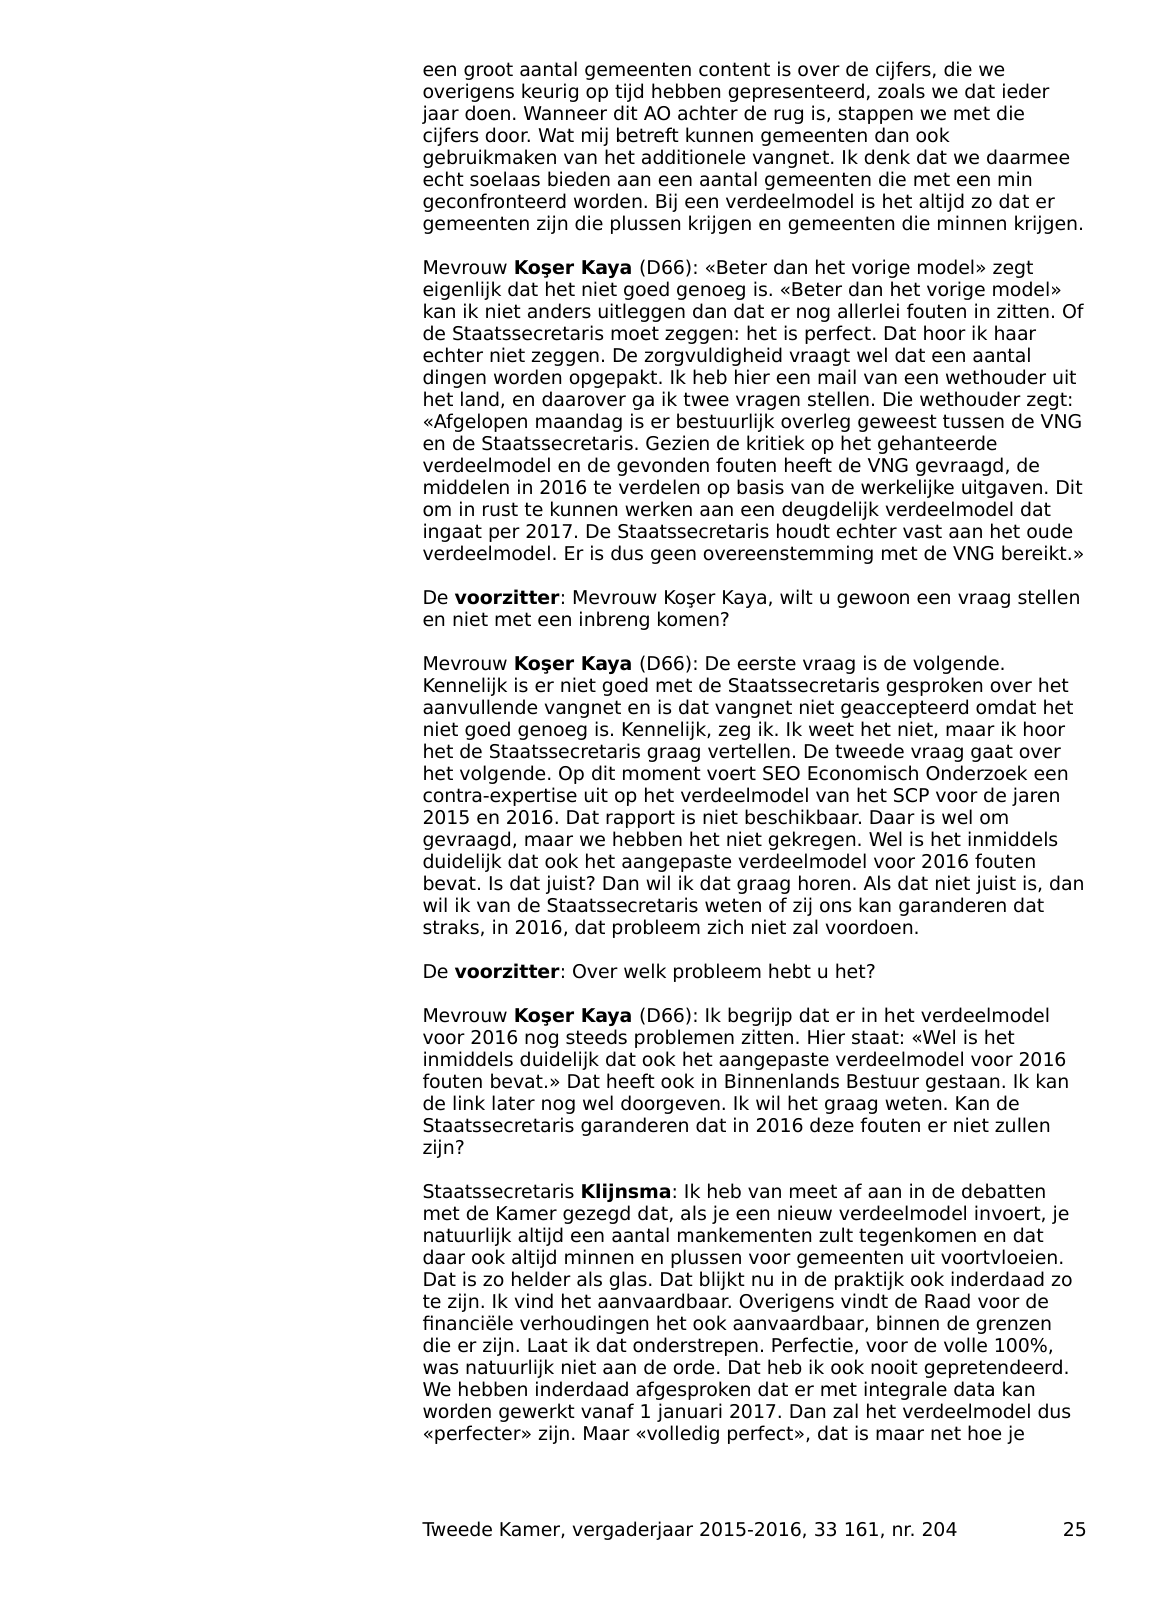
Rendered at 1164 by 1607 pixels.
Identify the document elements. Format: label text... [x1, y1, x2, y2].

text Mevrouw Koşer Kaya (D66): Ik begrijp dat er in het verdeelmodel voor 2016 nog steeds problemen zitten. Hier staat: «Wel is het inmiddels duidelijk dat ook het aangepaste verdeelmodel voor 2016 fouten bevat.» Dat heeft ook in Binnenlands Bestuur gestaan. Ik kan de link later nog wel doorgeven. Ik wil het graag weten. Kan de Staatssecretaris garanderen dat in 2016 deze fouten er niet zullen zijn? [422, 1005, 1087, 1159]
text De voorzitter: Over welk probleem hebt u het? [422, 961, 1087, 983]
text Mevrouw Koşer Kaya (D66): «Beter dan het vorige model» zegt eigenlijk dat het niet goed genoeg is. «Beter dan het vorige model» kan ik niet anders uitleggen dan dat er nog allerlei fouten in zitten. Of de Staatssecretaris moet zeggen: het is perfect. Dat hoor ik haar echter niet zeggen. De zorgvuldigheid vraagt wel dat een aantal dingen worden opgepakt. Ik heb hier een mail van een wethouder uit het land, en daarover ga ik twee vragen stellen. Die wethouder zegt: «Afgelopen maandag is er bestuurlijk overleg geweest tussen de VNG en de Staatssecretaris. Gezien de kritiek op het gehanteerde verdeelmodel en de gevonden fouten heeft de VNG gevraagd, de middelen in 2016 te verdelen op basis van de werkelijke uitgaven. Dit om in rust te kunnen werken aan een deugdelijk verdeelmodel dat ingaat per 2017. De Staatssecretaris houdt echter vast aan het oude verdeelmodel. Er is dus geen overeenstemming met de VNG bereikt.» [422, 257, 1087, 565]
text De voorzitter: Mevrouw Koşer Kaya, wilt u gewoon een vraag stellen en niet met een inbreng komen? [422, 587, 1087, 631]
text Mevrouw Koşer Kaya (D66): De eerste vraag is de volgende. Kennelijk is er niet goed met de Staatssecretaris gesproken over het aanvullende vangnet en is dat vangnet niet geaccepteerd omdat het niet goed genoeg is. Kennelijk, zeg ik. Ik weet het niet, maar ik hoor het de Staatssecretaris graag vertellen. De tweede vraag gaat over het volgende. Op dit moment voert SEO Economisch Onderzoek een contra-expertise uit op het verdeelmodel van het SCP voor de jaren 2015 en 2016. Dat rapport is niet beschikbaar. Daar is wel om gevraagd, maar we hebben het niet gekregen. Wel is het inmiddels duidelijk dat ook het aangepaste verdeelmodel voor 2016 fouten bevat. Is dat juist? Dan wil ik dat graag horen. Als dat niet juist is, dan wil ik van de Staatssecretaris weten of zij ons kan garanderen dat straks, in 2016, dat probleem zich niet zal voordoen. [422, 653, 1087, 939]
text Staatssecretaris Klijnsma: Ik heb van meet af aan in de debatten met de Kamer gezegd dat, als je een nieuw verdeelmodel invoert, je natuurlijk altijd een aantal mankementen zult tegenkomen en dat daar ook altijd minnen en plussen voor gemeenten uit voortvloeien. Dat is zo helder als glas. Dat blijkt nu in de praktijk ook inderdaad zo te zijn. Ik vind het aanvaardbaar. Overigens vindt de Raad voor de financiële verhoudingen het ook aanvaardbaar, binnen de grenzen die er zijn. Laat ik dat onderstrepen. Perfectie, voor de volle 100%, was natuurlijk niet aan de orde. Dat heb ik ook nooit gepretendeerd. We hebben inderdaad afgesproken dat er met integrale data kan worden gewerkt vanaf 1 januari 2017. Dan zal het verdeelmodel dus «perfecter» zijn. Maar «volledig perfect», dat is maar net hoe je [422, 1181, 1087, 1445]
text een groot aantal gemeenten content is over de cijfers, die we overigens keurig op tijd hebben gepresenteerd, zoals we dat ieder jaar doen. Wanneer dit AO achter de rug is, stappen we met die cijfers door. Wat mij betreft kunnen gemeenten dan ook gebruikmaken van het additionele vangnet. Ik denk dat we daarmee echt soelaas bieden aan een aantal gemeenten die met een min geconfronteerd worden. Bij een verdeelmodel is het altijd zo dat er gemeenten zijn die plussen krijgen en gemeenten die minnen krijgen. [422, 59, 1087, 235]
